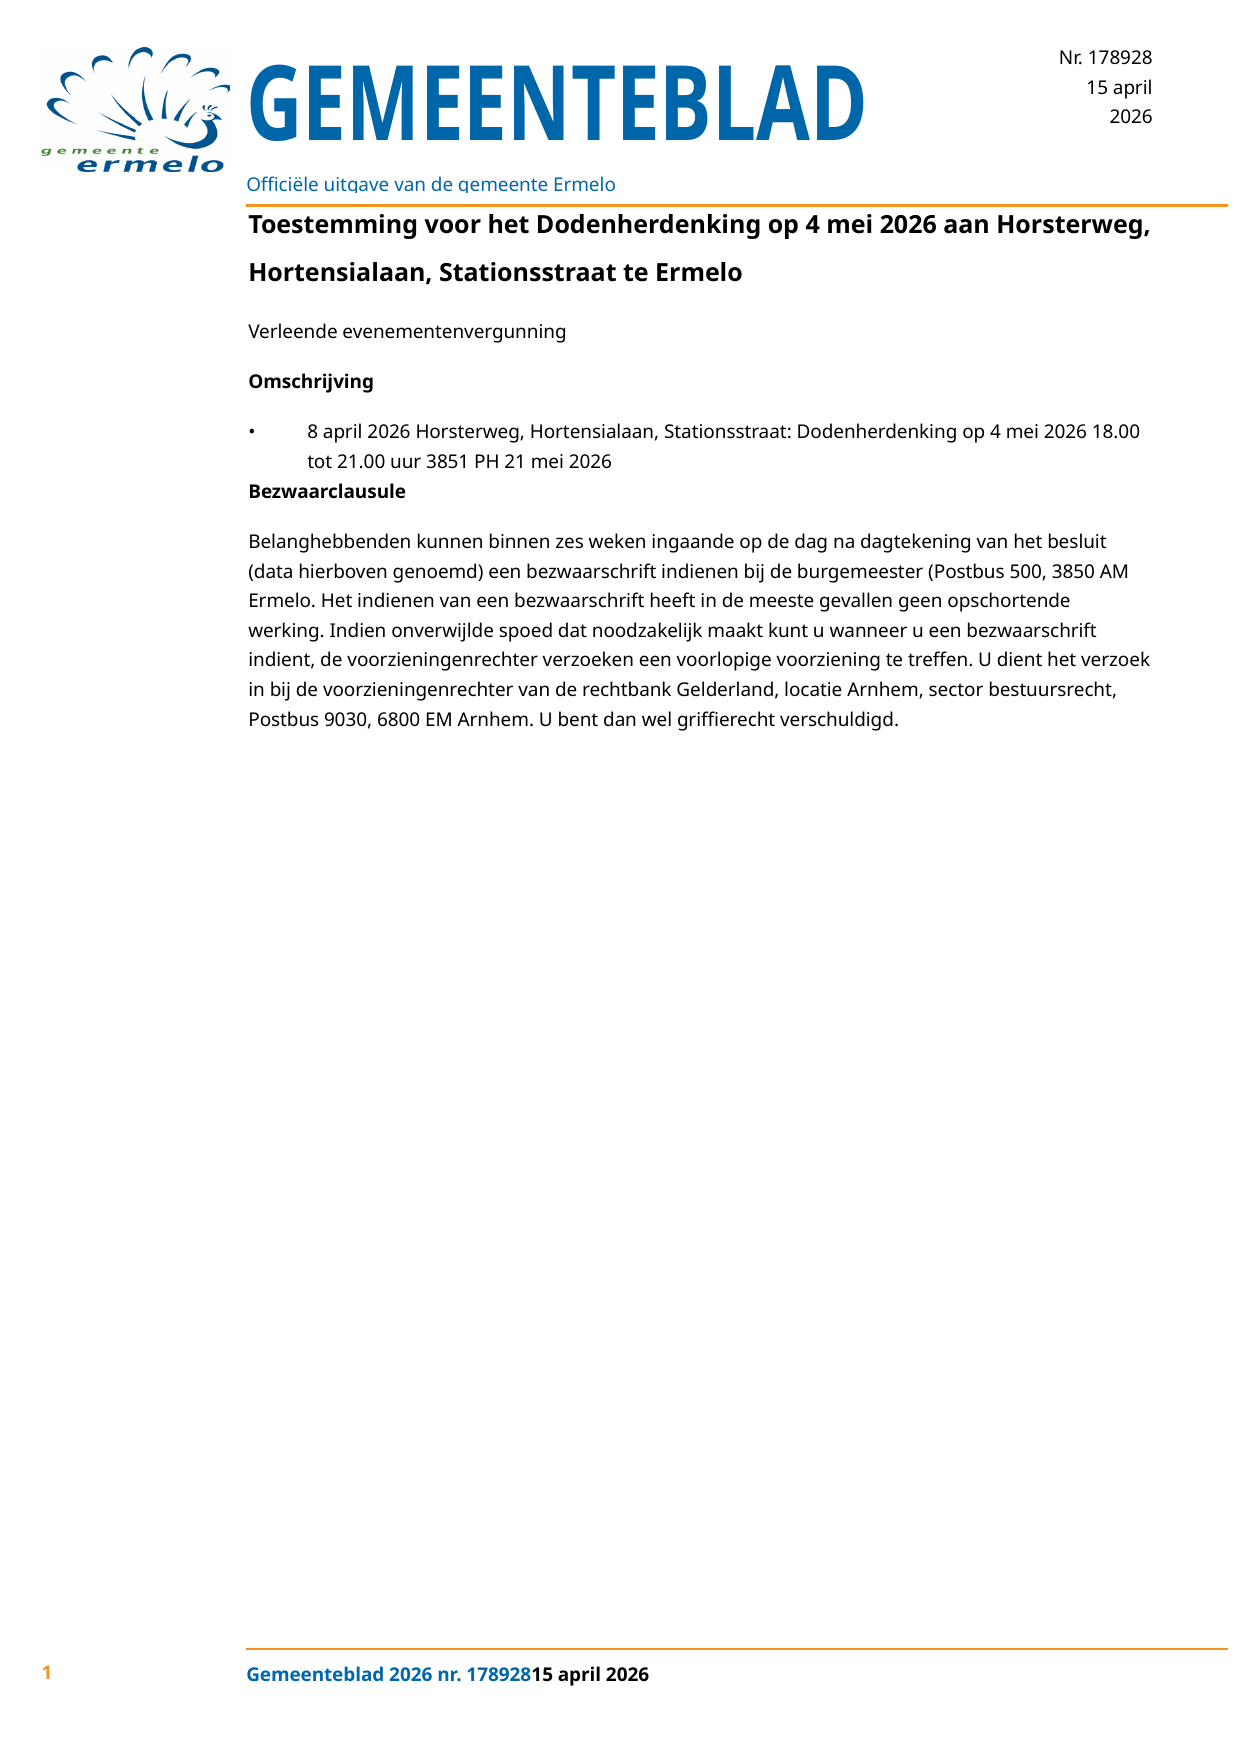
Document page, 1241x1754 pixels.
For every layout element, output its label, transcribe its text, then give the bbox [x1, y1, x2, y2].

text Omschrijving [248, 368, 1152, 394]
list 8 april 2026 Horsterweg, Hortensialaan, Stationsstraat: Dodenherdenking op 4 mei 2026 18.00 tot 21.00 uur 3851 PH 21 mei 2026 [248, 419, 1152, 474]
text Bezwaarclausule [248, 478, 1152, 504]
text Toestemming voor het Dodenherdenking op 4 mei 2026 aan Horsterweg, Hortensialaan, Stationsstraat te Ermelo [248, 207, 1152, 288]
text Belanghebbenden kunnen binnen zes weken ingaande op de dag na dagtekening van het besluit (data hierboven genoemd) een bezwaarschrift indienen bij de burgemeester (Postbus 500, 3850 AM Ermelo. Het indienen van een bezwaarschrift heeft in de meeste gevallen geen opschortende werking. Indien onverwijlde spoed dat noodzakelijk maakt kunt u wanneer u een bezwaarschrift indient, de voorzieningenrechter verzoeken een voorlopige voorziening te treffen. U dient het verzoek in bij de voorzieningenrechter van de rechtbank Gelderland, locatie Arnhem, sector bestuursrecht, Postbus 9030, 6800 EM Arnhem. U bent dan wel griffierecht verschuldigd. [248, 528, 1152, 732]
picture [41, 47, 231, 172]
text Verleende evenementenvergunning [248, 318, 1152, 344]
